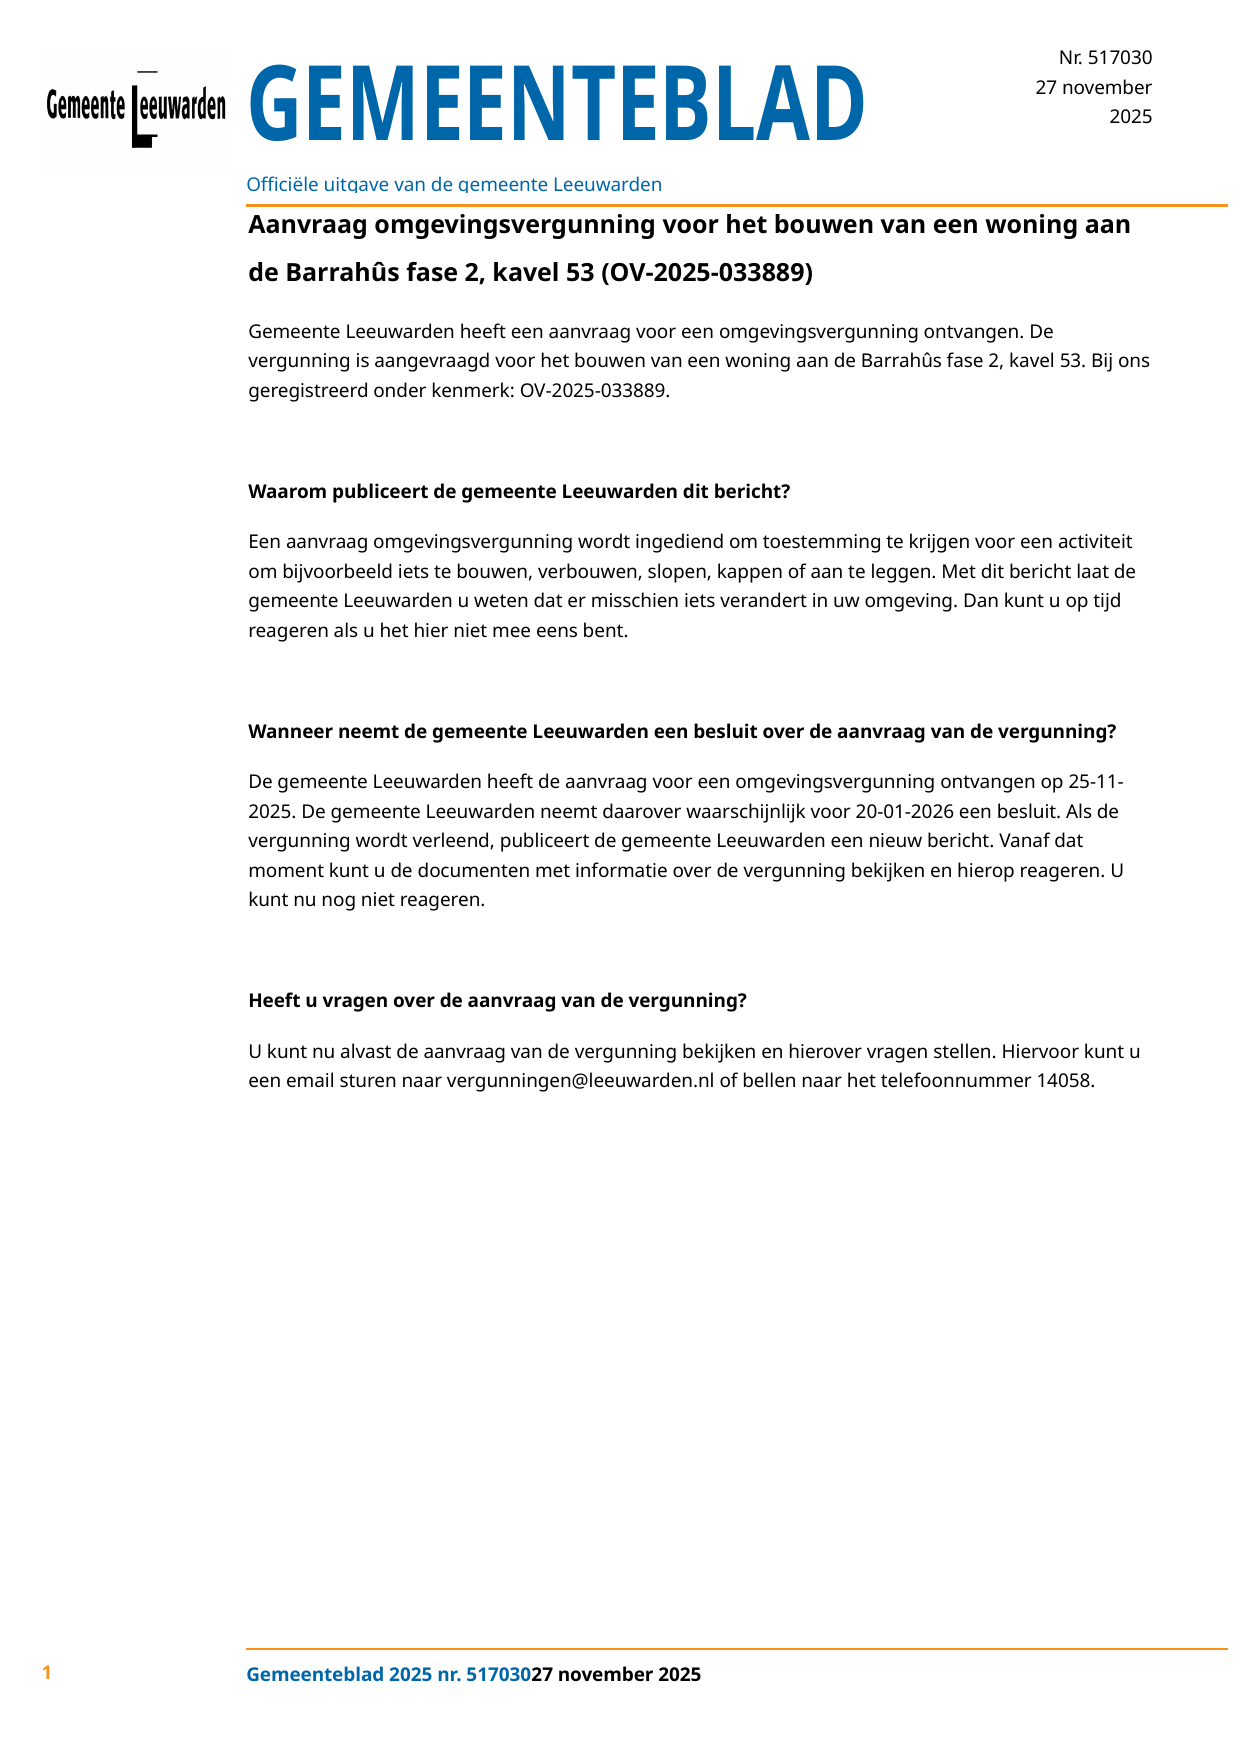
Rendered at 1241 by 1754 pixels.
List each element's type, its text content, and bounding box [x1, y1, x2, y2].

text De gemeente Leeuwarden heeft de aanvraag voor een omgevingsvergunning ontvangen op 25-11-2025. De gemeente Leeuwarden neemt daarover waarschijnlijk voor 20-01-2026 een besluit. Als de vergunning wordt verleend, publiceert de gemeente Leeuwarden een nieuw bericht. Vanaf dat moment kunt u de documenten met informatie over de vergunning bekijken en hierop reageren. U kunt nu nog niet reageren. [248, 768, 1152, 912]
text Aanvraag omgevingsvergunning voor het bouwen van een woning aan de Barrahûs fase 2, kavel 53 (OV-2025-033889) [248, 207, 1152, 288]
picture [41, 47, 231, 172]
text Waarom publiceert de gemeente Leeuwarden dit bericht? [248, 478, 1152, 504]
text Gemeente Leeuwarden heeft een aanvraag voor een omgevingsvergunning ontvangen. De vergunning is aangevraagd voor het bouwen van een woning aan de Barrahûs fase 2, kavel 53. Bij ons geregistreerd onder kenmerk: OV-2025-033889. [248, 318, 1152, 403]
text U kunt nu alvast de aanvraag van de vergunning bekijken en hierover vragen stellen. Hiervoor kunt u een email sturen naar vergunningen@leeuwarden.nl of bellen naar het telefoonnummer 14058. [248, 1038, 1152, 1093]
text Wanneer neemt de gemeente Leeuwarden een besluit over de aanvraag van de vergunning? [248, 718, 1152, 744]
text Heeft u vragen over de aanvraag van de vergunning? [248, 987, 1152, 1013]
text Een aanvraag omgevingsvergunning wordt ingediend om toestemming te krijgen voor een activiteit om bijvoorbeeld iets te bouwen, verbouwen, slopen, kappen of aan te leggen. Met dit bericht laat de gemeente Leeuwarden u weten dat er misschien iets verandert in uw omgeving. Dan kunt u op tijd reageren als u het hier niet mee eens bent. [248, 528, 1152, 643]
